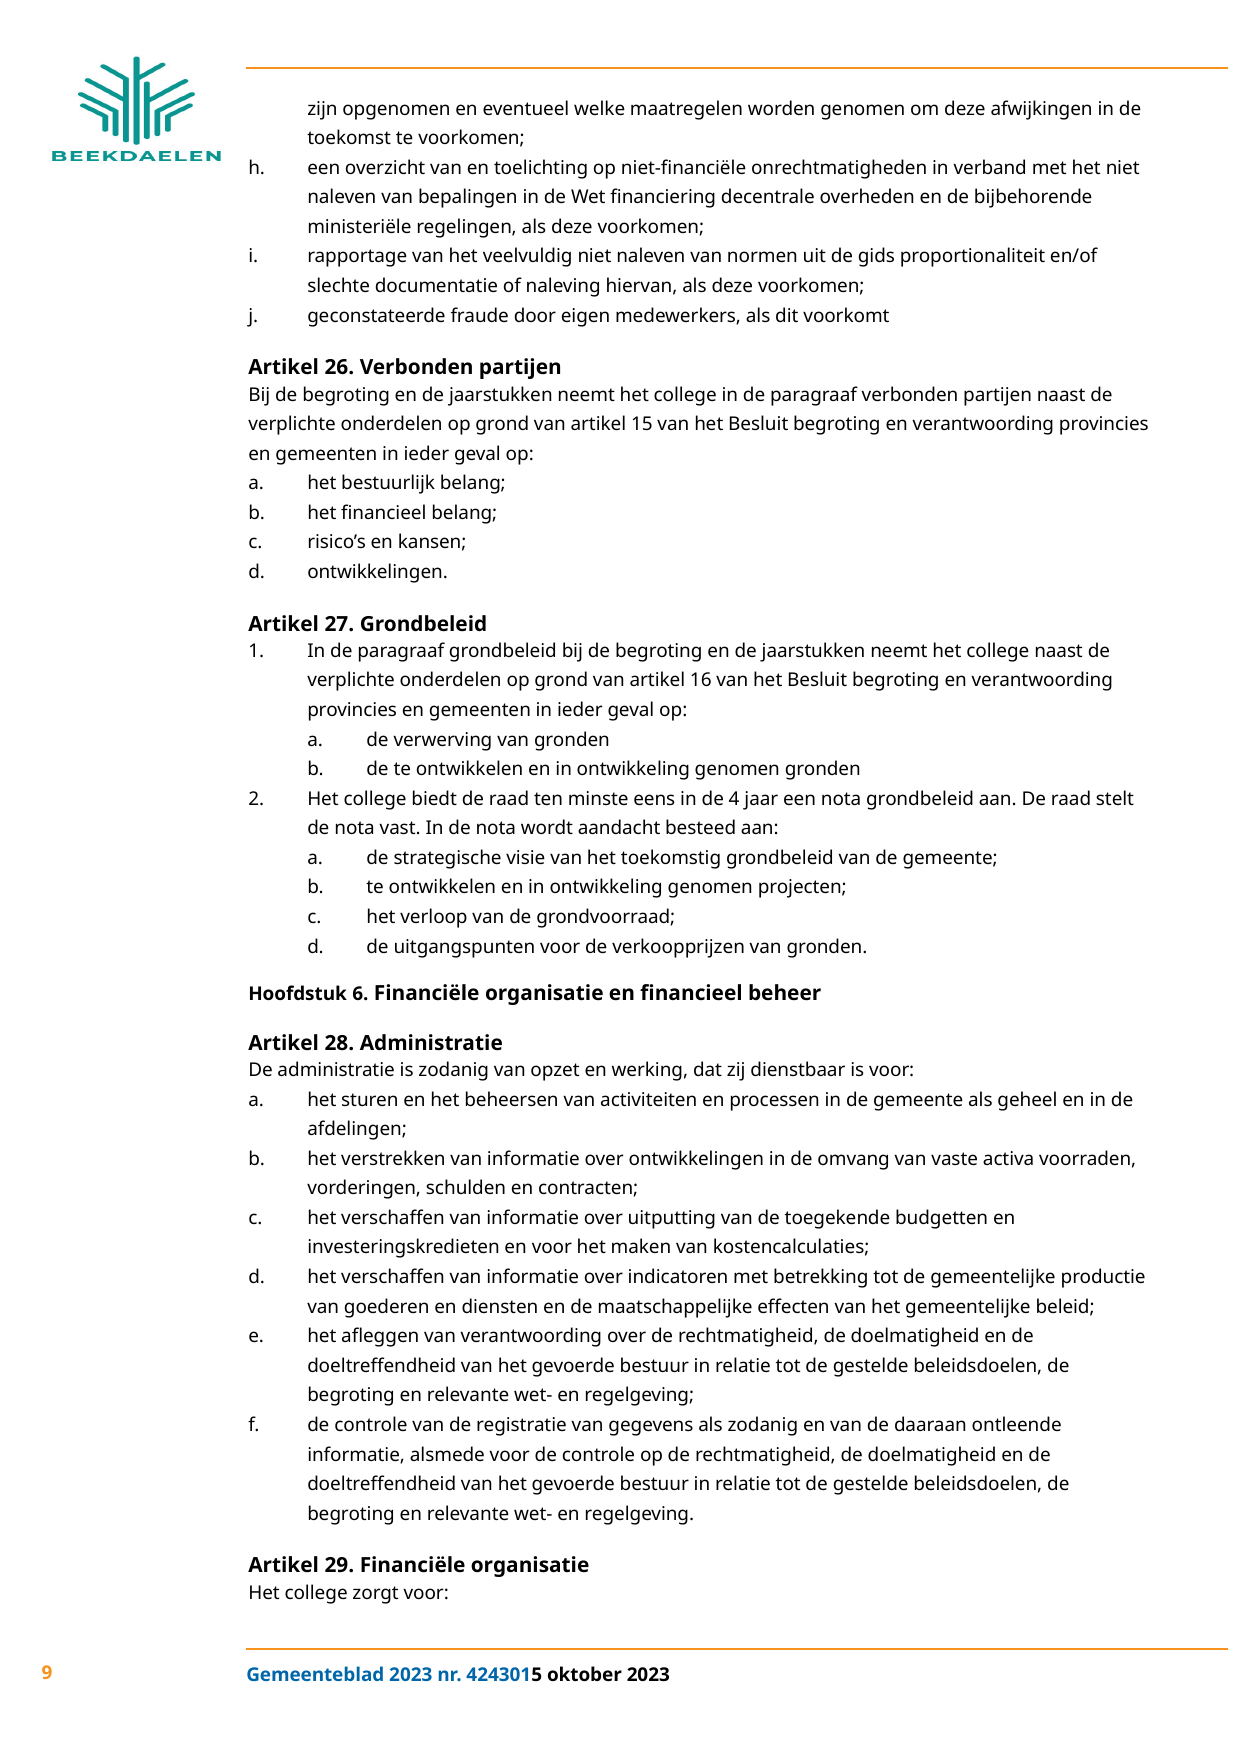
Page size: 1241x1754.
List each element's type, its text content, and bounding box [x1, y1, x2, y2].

text Artikel 27. Grondbeleid [248, 609, 1152, 637]
list risico’s en kansen; [248, 529, 1152, 554]
list rapportage van het veelvuldig niet naleven van normen uit de gids proportionaliteit en/of slechte documentatie of naleving hiervan, als deze voorkomen; [248, 243, 1152, 298]
text Bij de begroting en de jaarstukken neemt het college in de paragraaf verbonden partijen naast de verplichte onderdelen op grond van artikel 15 van het Besluit begroting en verantwoording provincies en gemeenten in ieder geval op: [248, 381, 1152, 466]
list Het college biedt de raad ten minste eens in de 4 jaar een nota grondbeleid aan. De raad stelt de nota vast. In de nota wordt aandacht besteed aan: [248, 785, 1152, 840]
list een overzicht van en toelichting op niet-financiële onrechtmatigheden in verband met het niet naleven van bepalingen in de Wet financiering decentrale overheden en de bijbehorende ministeriële regelingen, als deze voorkomen; [248, 154, 1152, 239]
list het bestuurlijk belang; [248, 469, 1152, 495]
list de uitgangspunten voor de verkoopprijzen van gronden. [307, 933, 1152, 959]
text Artikel 26. Verbonden partijen [248, 352, 1152, 381]
list het verstrekken van informatie over ontwikkelingen in de omvang van vaste activa voorraden, vorderingen, schulden en contracten; [248, 1145, 1152, 1200]
list zijn opgenomen en eventueel welke maatregelen worden genomen om deze afwijkingen in de toekomst te voorkomen; [248, 95, 1152, 150]
list het afleggen van verantwoording over de rechtmatigheid, de doelmatigheid en de doeltreffendheid van het gevoerde bestuur in relatie tot de gestelde beleidsdoelen, de begroting en relevante wet- en regelgeving; [248, 1322, 1152, 1407]
list het verschaffen van informatie over uitputting van de toegekende budgetten en investeringskredieten en voor het maken van kostencalculaties; [248, 1204, 1152, 1259]
list In de paragraaf grondbeleid bij de begroting en de jaarstukken neemt het college naast de verplichte onderdelen op grond van artikel 16 van het Besluit begroting en verantwoording provincies en gemeenten in ieder geval op: [248, 637, 1152, 722]
list de strategische visie van het toekomstig grondbeleid van de gemeente; [307, 844, 1152, 870]
text De administratie is zodanig van opzet en werking, dat zij dienstbaar is voor: [248, 1056, 1152, 1082]
list het financieel belang; [248, 499, 1152, 525]
list de verwerving van gronden [307, 726, 1152, 752]
list te ontwikkelen en in ontwikkeling genomen projecten; [307, 874, 1152, 899]
list het sturen en het beheersen van activiteiten en processen in de gemeente als geheel en in de afdelingen; [248, 1086, 1152, 1141]
list geconstateerde fraude door eigen medewerkers, als dit voorkomt [248, 302, 1152, 328]
text Het college zorgt voor: [248, 1579, 1152, 1604]
list de controle van de registratie van gegevens als zodanig en van de daaraan ontleende informatie, alsmede voor de controle op de rechtmatigheid, de doelmatigheid en de doeltreffendheid van het gevoerde bestuur in relatie tot de gestelde beleidsdoelen, de begroting en relevante wet- en regelgeving. [248, 1411, 1152, 1526]
list het verschaffen van informatie over indicatoren met betrekking tot de gemeentelijke productie van goederen en diensten en de maatschappelijke effecten van het gemeentelijke beleid; [248, 1263, 1152, 1319]
list ontwikkelingen. [248, 558, 1152, 584]
text Hoofdstuk 6. Financiële organisatie en financieel beheer [248, 978, 1152, 1007]
picture [41, 47, 231, 172]
list het verloop van de grondvoorraad; [307, 903, 1152, 929]
text Artikel 28. Administratie [248, 1028, 1152, 1056]
list de te ontwikkelen en in ontwikkeling genomen gronden [307, 755, 1152, 781]
text Artikel 29. Financiële organisatie [248, 1550, 1152, 1579]
